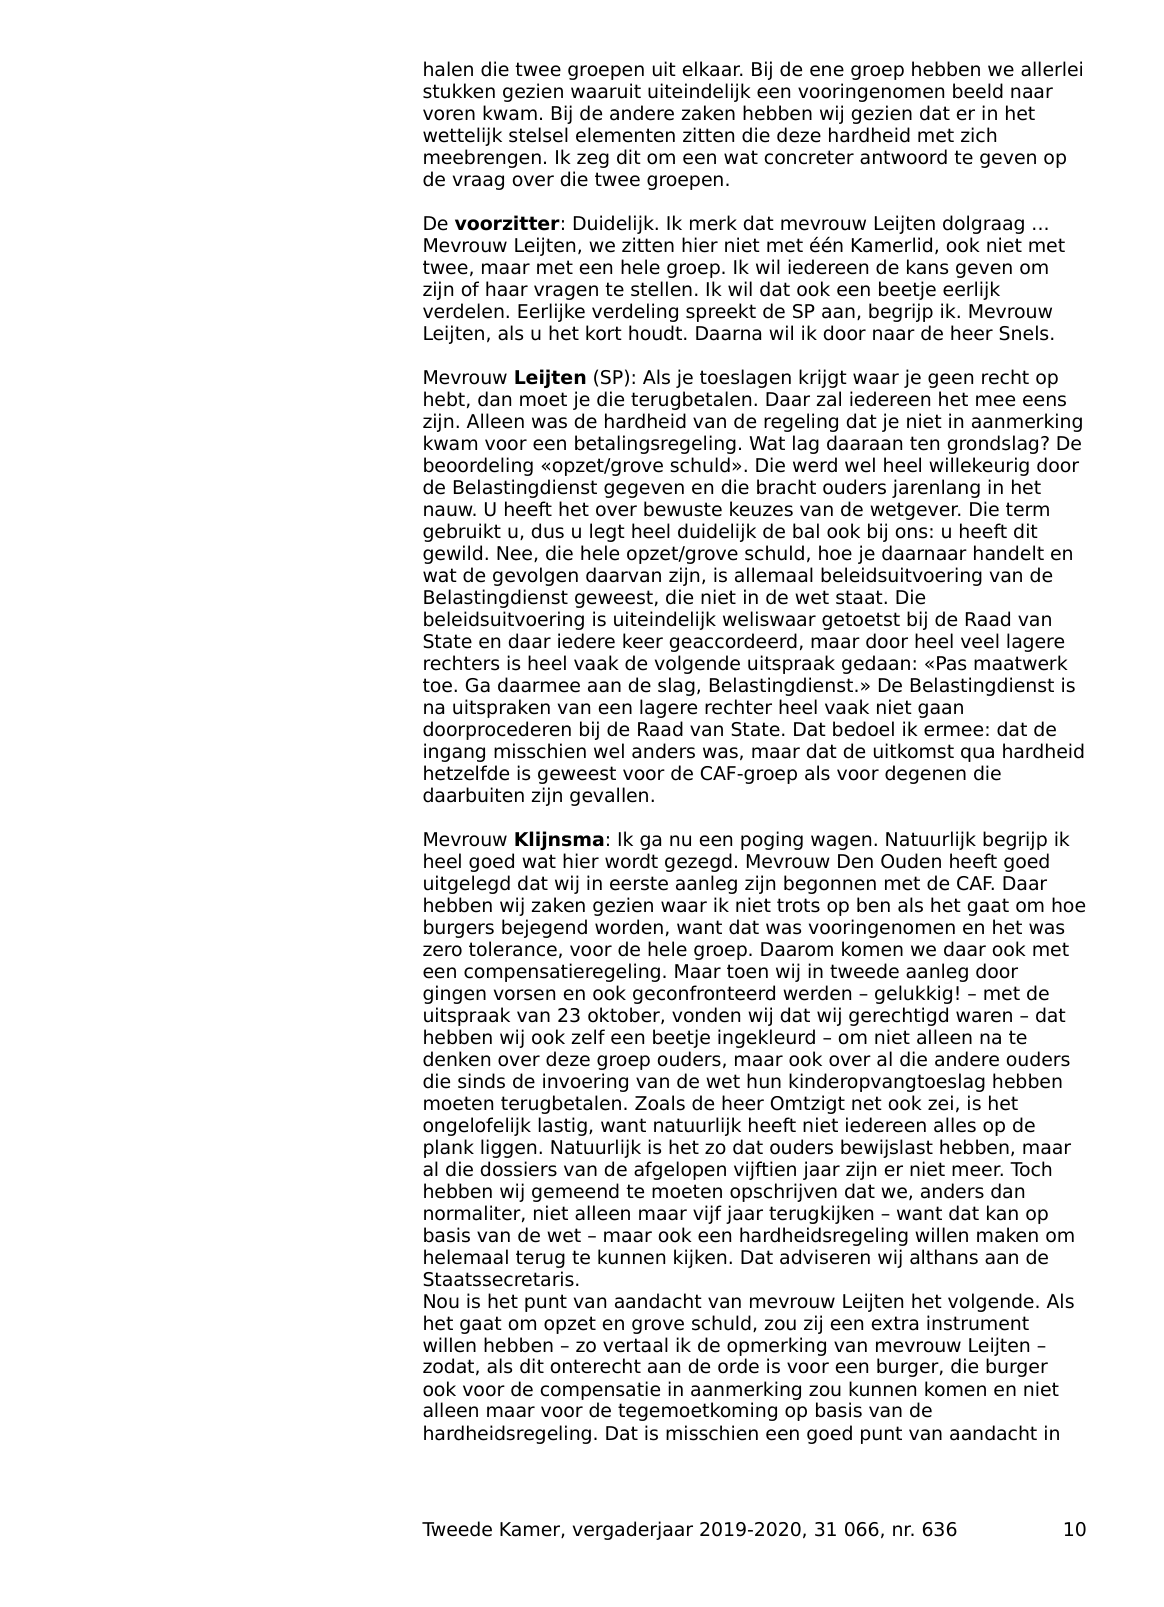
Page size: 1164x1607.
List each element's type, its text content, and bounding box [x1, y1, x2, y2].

text Nou is het punt van aandacht van mevrouw Leijten het volgende. Als het gaat om opzet en grove schuld, zou zij een extra instrument willen hebben – zo vertaal ik de opmerking van mevrouw Leijten – zodat, als dit onterecht aan de orde is voor een burger, die burger ook voor de compensatie in aanmerking zou kunnen komen en niet alleen maar voor de tegemoetkoming op basis van de hardheidsregeling. Dat is misschien een goed punt van aandacht in [422, 1291, 1087, 1444]
text De voorzitter: Duidelijk. Ik merk dat mevrouw Leijten dolgraag ... Mevrouw Leijten, we zitten hier niet met één Kamerlid, ook niet met twee, maar met een hele groep. Ik wil iedereen de kans geven om zijn of haar vragen te stellen. Ik wil dat ook een beetje eerlijk verdelen. Eerlijke verdeling spreekt de SP aan, begrijp ik. Mevrouw Leijten, als u het kort houdt. Daarna wil ik door naar de heer Snels. [422, 213, 1087, 345]
text Mevrouw Leijten (SP): Als je toeslagen krijgt waar je geen recht op hebt, dan moet je die terugbetalen. Daar zal iedereen het mee eens zijn. Alleen was de hardheid van de regeling dat je niet in aanmerking kwam voor een betalingsregeling. Wat lag daaraan ten grondslag? De beoordeling «opzet/grove schuld». Die werd wel heel willekeurig door de Belastingdienst gegeven en die bracht ouders jarenlang in het nauw. U heeft het over bewuste keuzes van de wetgever. Die term gebruikt u, dus u legt heel duidelijk de bal ook bij ons: u heeft dit gewild. Nee, die hele opzet/grove schuld, hoe je daarnaar handelt en wat de gevolgen daarvan zijn, is allemaal beleidsuitvoering van de Belastingdienst geweest, die niet in de wet staat. Die beleidsuitvoering is uiteindelijk weliswaar getoetst bij de Raad van State en daar iedere keer geaccordeerd, maar door heel veel lagere rechters is heel vaak de volgende uitspraak gedaan: «Pas maatwerk toe. Ga daarmee aan de slag, Belastingdienst.» De Belastingdienst is na uitspraken van een lagere rechter heel vaak niet gaan doorprocederen bij de Raad van State. Dat bedoel ik ermee: dat de ingang misschien wel anders was, maar dat de uitkomst qua hardheid hetzelfde is geweest voor de CAF-groep als voor degenen die daarbuiten zijn gevallen. [422, 367, 1087, 807]
text halen die twee groepen uit elkaar. Bij de ene groep hebben we allerlei stukken gezien waaruit uiteindelijk een vooringenomen beeld naar voren kwam. Bij de andere zaken hebben wij gezien dat er in het wettelijk stelsel elementen zitten die deze hardheid met zich meebrengen. Ik zeg dit om een wat concreter antwoord te geven op de vraag over die twee groepen. [422, 59, 1087, 191]
text Mevrouw Klijnsma: Ik ga nu een poging wagen. Natuurlijk begrijp ik heel goed wat hier wordt gezegd. Mevrouw Den Ouden heeft goed uitgelegd dat wij in eerste aanleg zijn begonnen met de CAF. Daar hebben wij zaken gezien waar ik niet trots op ben als het gaat om hoe burgers bejegend worden, want dat was vooringenomen en het was zero tolerance, voor de hele groep. Daarom komen we daar ook met een compensatieregeling. Maar toen wij in tweede aanleg door gingen vorsen en ook geconfronteerd werden – gelukkig! – met de uitspraak van 23 oktober, vonden wij dat wij gerechtigd waren – dat hebben wij ook zelf een beetje ingekleurd – om niet alleen na te denken over deze groep ouders, maar ook over al die andere ouders die sinds de invoering van de wet hun kinderopvangtoeslag hebben moeten terugbetalen. Zoals de heer Omtzigt net ook zei, is het ongelofelijk lastig, want natuurlijk heeft niet iedereen alles op de plank liggen. Natuurlijk is het zo dat ouders bewijslast hebben, maar al die dossiers van de afgelopen vijftien jaar zijn er niet meer. Toch hebben wij gemeend te moeten opschrijven dat we, anders dan normaliter, niet alleen maar vijf jaar terugkijken – want dat kan op basis van de wet – maar ook een hardheidsregeling willen maken om helemaal terug te kunnen kijken. Dat adviseren wij althans aan de Staatssecretaris. [422, 829, 1087, 1291]
